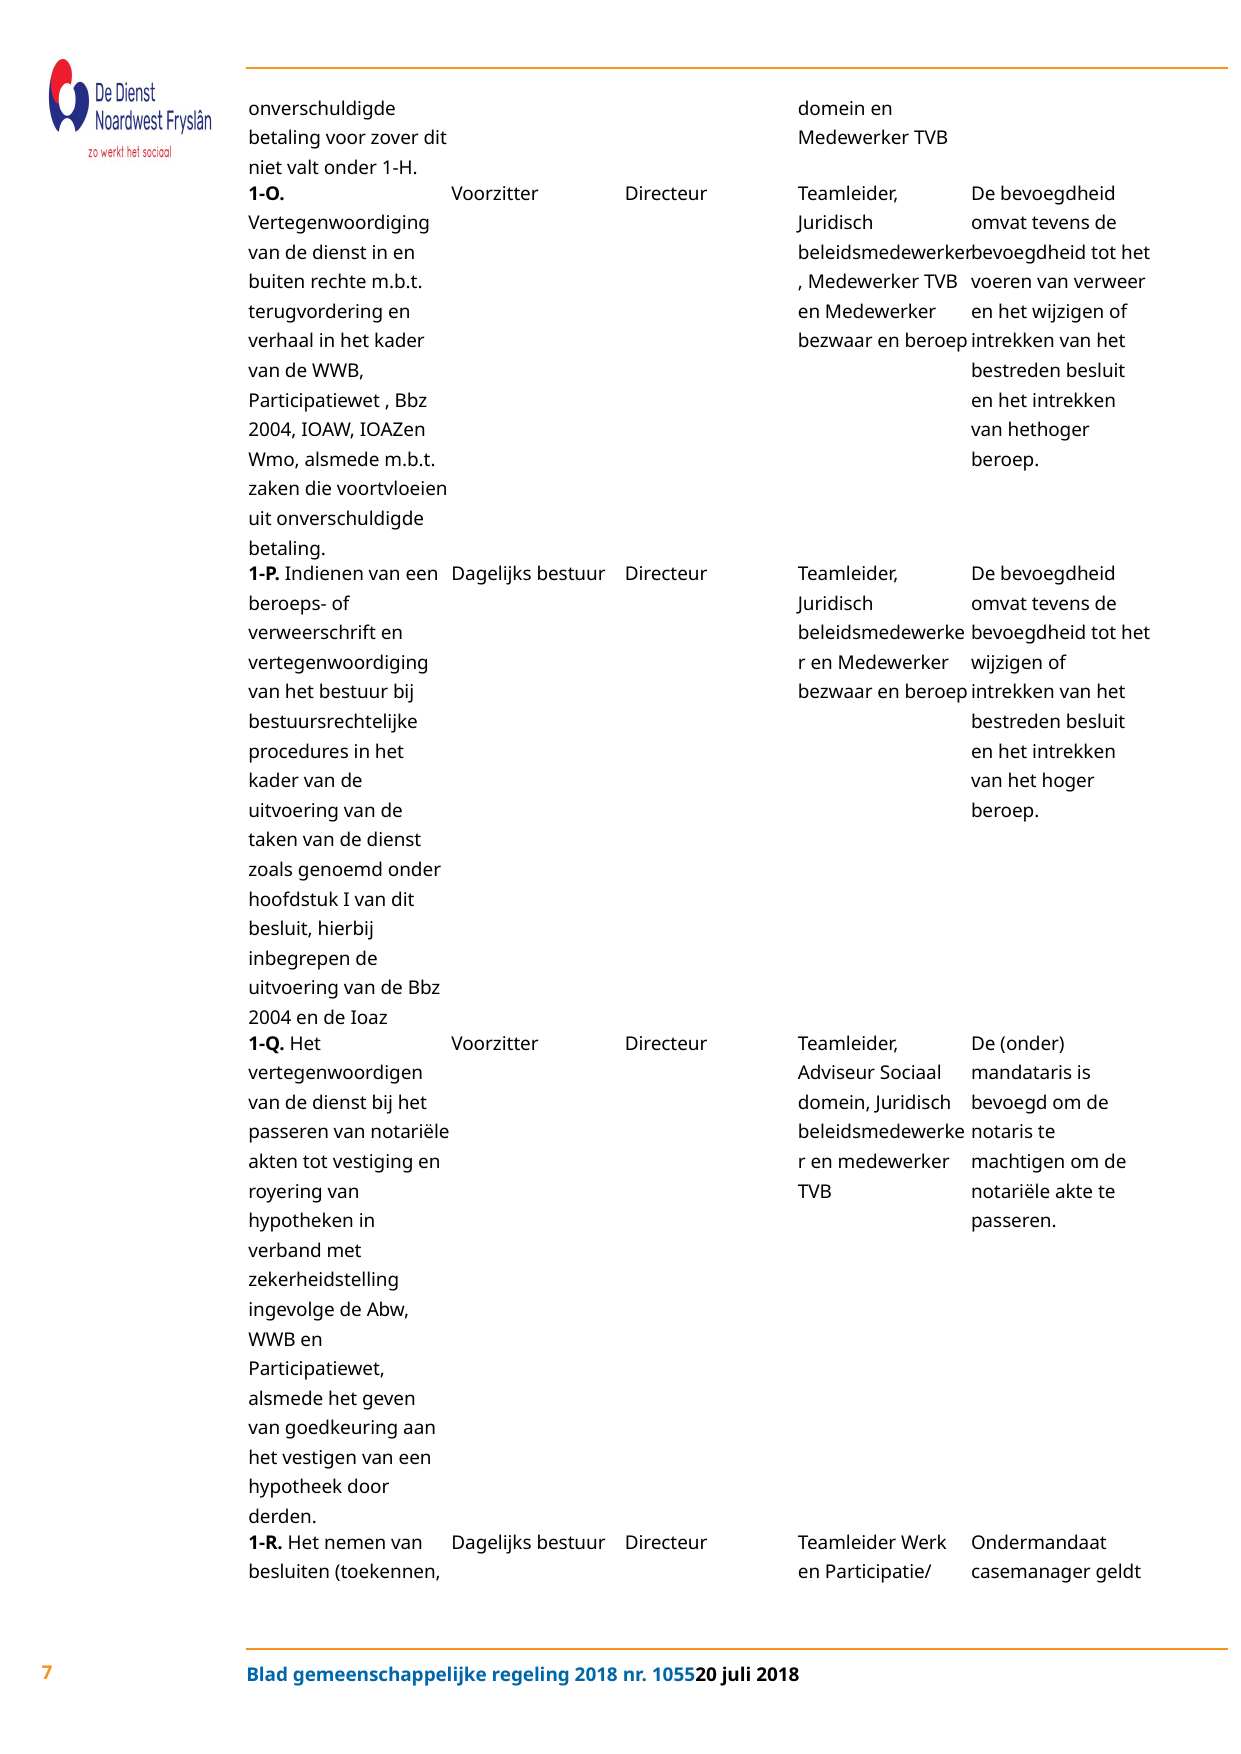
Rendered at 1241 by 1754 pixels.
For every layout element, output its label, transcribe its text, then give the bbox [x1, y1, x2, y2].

table_cell Teamleider, Juridisch beleidsmedewerker, Medewerker TVB en Medewerker bezwaar en beroep [798, 180, 971, 560]
table_cell 1-R. Het nemen van besluiten (toekennen, [248, 1529, 451, 1584]
table_cell onverschuldigde betaling voor zover dit niet valt onder 1-H. [248, 95, 451, 180]
table_cell [971, 95, 1152, 180]
table_cell Directeur [625, 1529, 798, 1584]
table_cell Directeur [625, 180, 798, 560]
picture [41, 47, 231, 172]
table_cell Voorzitter [451, 180, 624, 560]
table_cell 1-O. Vertegenwoordiging van de dienst in en buiten rechte m.b.t. terugvordering en verhaal in het kader van de WWB, Participatiewet , Bbz 2004, IOAW, IOAZen Wmo, alsmede m.b.t. zaken die voortvloeien uit onverschuldigde betaling. [248, 180, 451, 560]
table_cell Teamleider Werk en Participatie/ [798, 1529, 971, 1584]
table_cell Teamleider, Adviseur Sociaal domein, Juridisch beleidsmedewerker en medewerker TVB [798, 1030, 971, 1529]
table_cell Voorzitter [451, 1030, 624, 1529]
table_cell domein en Medewerker TVB [798, 95, 971, 180]
table_cell Directeur [625, 1030, 798, 1529]
table_cell Teamleider, Juridisch beleidsmedewerker en Medewerker bezwaar en beroep [798, 560, 971, 1030]
table_cell [625, 95, 798, 180]
table_cell 1-Q. Het vertegenwoordigen van de dienst bij het passeren van notariële akten tot vestiging en royering van hypotheken in verband met zekerheidstelling ingevolge de Abw, WWB en Participatiewet, alsmede het geven van goedkeuring aan het vestigen van een hypotheek door derden. [248, 1030, 451, 1529]
table_cell Dagelijks bestuur [451, 1529, 624, 1584]
table_cell Ondermandaat casemanager geldt [971, 1529, 1152, 1584]
table_cell De bevoegdheid omvat tevens de bevoegdheid tot het wijzigen of intrekken van het bestreden besluit en het intrekken van het hoger beroep. [971, 560, 1152, 1030]
table_cell De (onder) mandataris is bevoegd om de notaris te machtigen om de notariële akte te passeren. [971, 1030, 1152, 1529]
table_cell De bevoegdheid omvat tevens de bevoegdheid tot het voeren van verweer en het wijzigen of intrekken van het bestreden besluit en het intrekken van hethoger beroep. [971, 180, 1152, 560]
table_cell Dagelijks bestuur [451, 560, 624, 1030]
table_cell 1-P. Indienen van een beroeps- of verweerschrift en vertegenwoordiging van het bestuur bij bestuursrechtelijke procedures in het kader van de uitvoering van de taken van de dienst zoals genoemd onder hoofdstuk I van dit besluit, hierbij inbegrepen de uitvoering van de Bbz 2004 en de Ioaz [248, 560, 451, 1030]
table_cell Directeur [625, 560, 798, 1030]
table_cell [451, 95, 624, 180]
